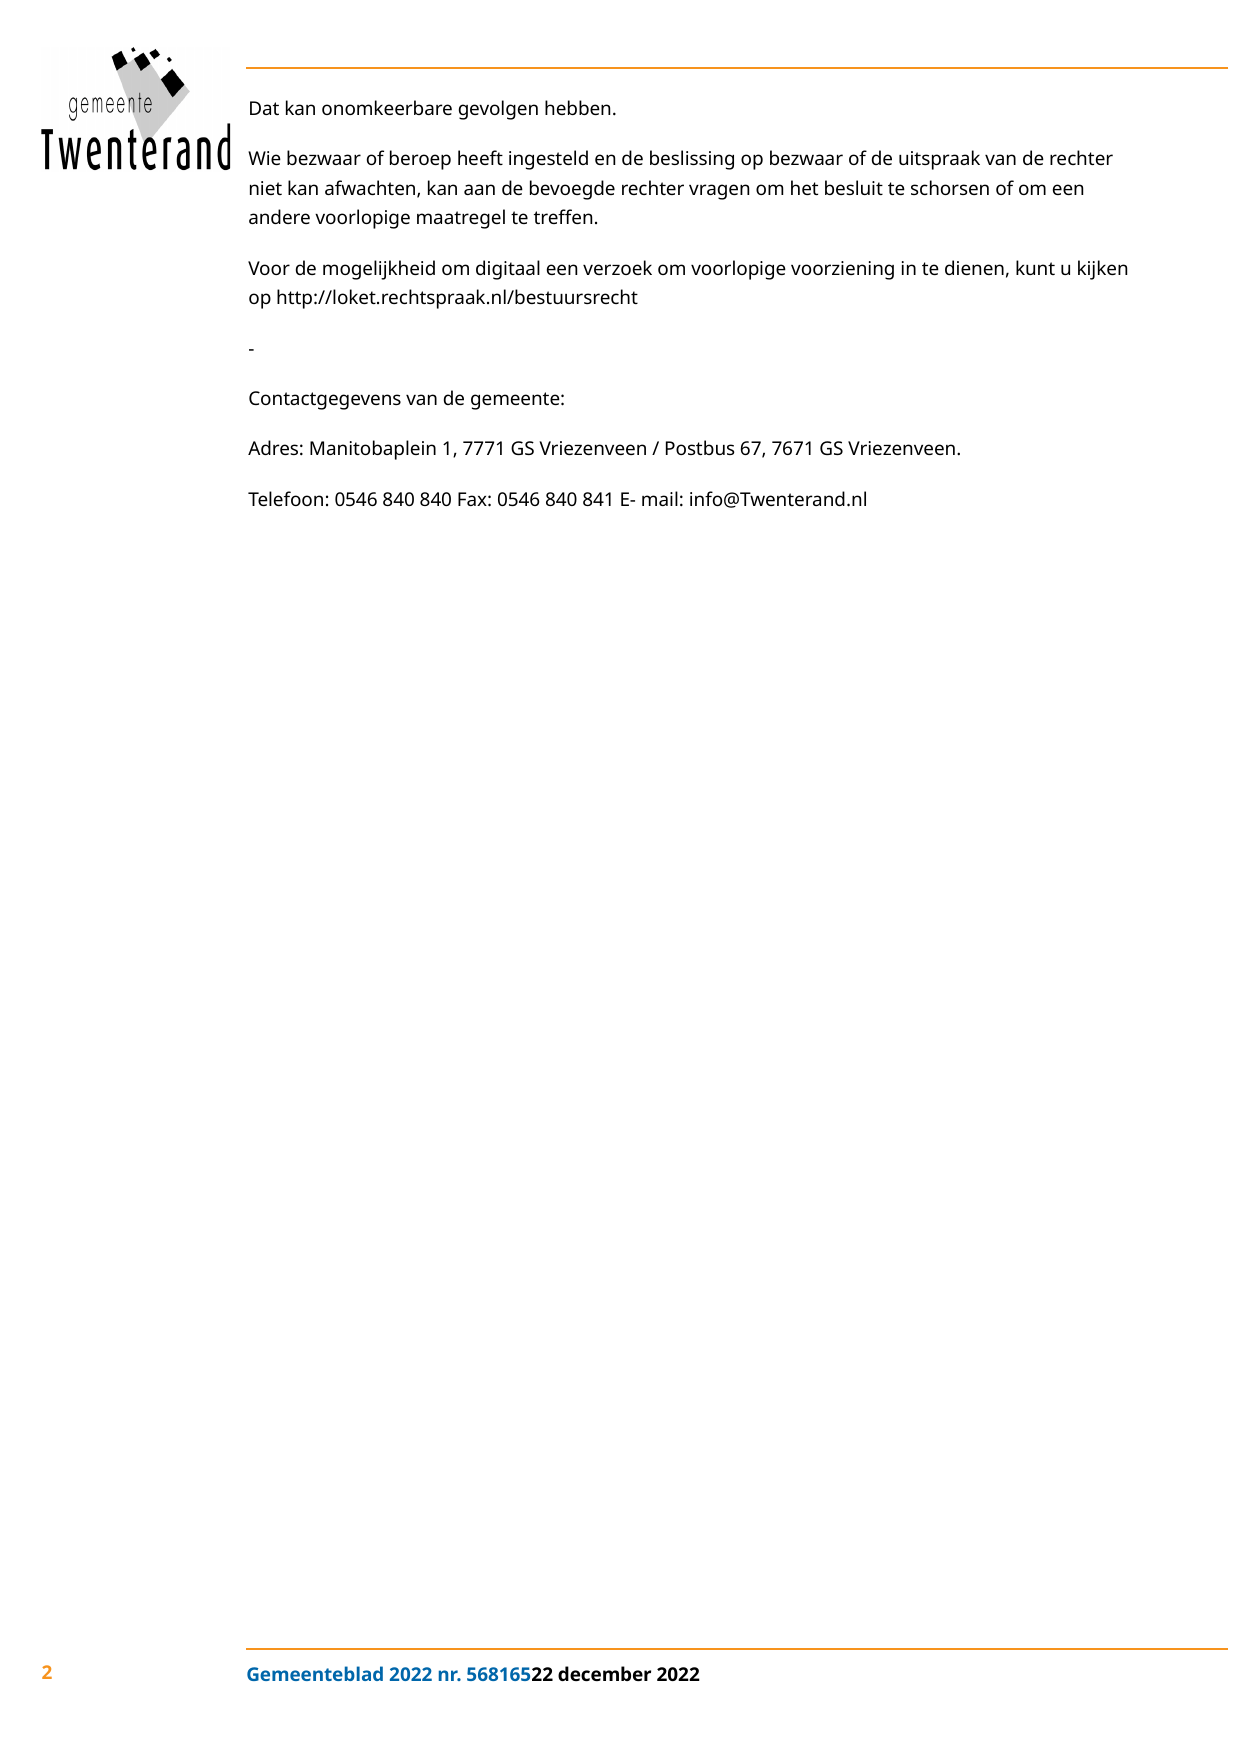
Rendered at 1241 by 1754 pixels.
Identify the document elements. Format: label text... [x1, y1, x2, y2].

picture [41, 47, 231, 172]
text Contactgegevens van de gemeente: [248, 385, 1152, 411]
text Adres: Manitobaplein 1, 7771 GS Vriezenveen / Postbus 67, 7671 GS Vriezenveen. [248, 436, 1152, 461]
text - [248, 335, 1152, 361]
text Voor de mogelijkheid om digitaal een verzoek om voorlopige voorziening in te dienen, kunt u kijken op http://loket.rechtspraak.nl/bestuursrecht [248, 255, 1152, 310]
text Telefoon: 0546 840 840 Fax: 0546 840 841 E- mail: info@Twenterand.nl [248, 486, 1152, 512]
text Dat kan onomkeerbare gevolgen hebben. [248, 95, 1152, 121]
text Wie bezwaar of beroep heeft ingesteld en de beslissing op bezwaar of de uitspraak van de rechter niet kan afwachten, kan aan de bevoegde rechter vragen om het besluit te schorsen of om een andere voorlopige maatregel te treffen. [248, 145, 1152, 230]
